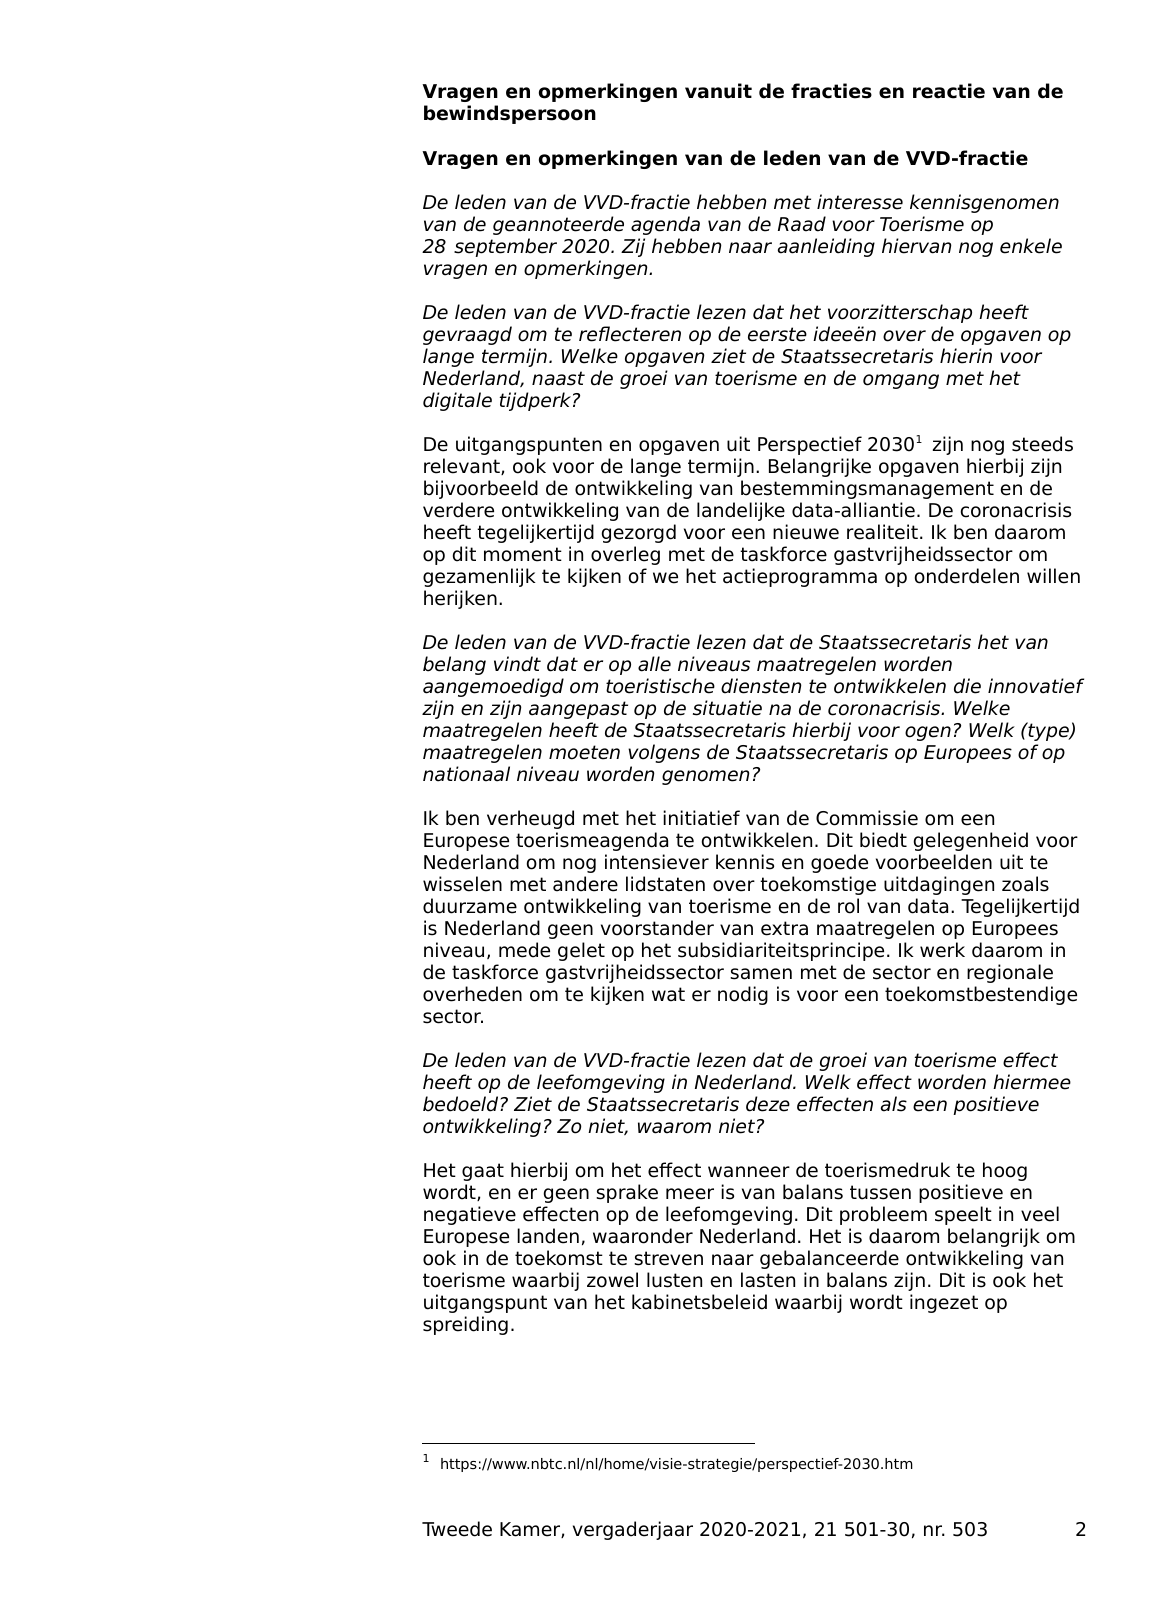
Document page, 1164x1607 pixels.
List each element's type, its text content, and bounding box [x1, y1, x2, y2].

text Het gaat hierbij om het effect wanneer de toerismedruk te hoog wordt, en er geen sprake meer is van balans tussen positieve en negatieve effecten op de leefomgeving. Dit probleem speelt in veel Europese landen, waaronder Nederland. Het is daarom belangrijk om ook in de toekomst te streven naar gebalanceerde ontwikkeling van toerisme waarbij zowel lusten en lasten in balans zijn. Dit is ook het uitgangspunt van het kabinetsbeleid waarbij wordt ingezet op spreiding. [422, 1160, 1087, 1336]
text De leden van de VVD-fractie lezen dat de groei van toerisme effect heeft op de leefomgeving in Nederland. Welk effect worden hiermee bedoeld? Ziet de Staatssecretaris deze effecten als een positieve ontwikkeling? Zo niet, waarom niet? [422, 1050, 1087, 1138]
subtitle Vragen en opmerkingen van de leden van de VVD-fractie [422, 147, 1087, 169]
text De leden van de VVD-fractie lezen dat de Staatssecretaris het van belang vindt dat er op alle niveaus maatregelen worden aangemoedigd om toeristische diensten te ontwikkelen die innovatief zijn en zijn aangepast op de situatie na de coronacrisis. Welke maatregelen heeft de Staatssecretaris hierbij voor ogen? Welk (type) maatregelen moeten volgens de Staatssecretaris op Europees of op nationaal niveau worden genomen? [422, 632, 1087, 786]
subtitle Vragen en opmerkingen vanuit de fracties en reactie van de bewindspersoon [422, 81, 1087, 125]
text https://www.nbtc.nl/nl/home/visie-strategie/perspectief-2030.htm [422, 1452, 1087, 1474]
text Ik ben verheugd met het initiatief van de Commissie om een Europese toerismeagenda te ontwikkelen. Dit biedt gelegenheid voor Nederland om nog intensiever kennis en goede voorbeelden uit te wisselen met andere lidstaten over toekomstige uitdagingen zoals duurzame ontwikkeling van toerisme en de rol van data. Tegelijkertijd is Nederland geen voorstander van extra maatregelen op Europees niveau, mede gelet op het subsidiariteitsprincipe. Ik werk daarom in de taskforce gastvrijheidssector samen met de sector en regionale overheden om te kijken wat er nodig is voor een toekomstbestendige sector. [422, 808, 1087, 1028]
text De leden van de VVD-fractie hebben met interesse kennisgenomen van de geannoteerde agenda van de Raad voor Toerisme op 28 september 2020. Zij hebben naar aanleiding hiervan nog enkele vragen en opmerkingen. [422, 192, 1087, 279]
text De leden van de VVD-fractie lezen dat het voorzitterschap heeft gevraagd om te reflecteren op de eerste ideeën over de opgaven op lange termijn. Welke opgaven ziet de Staatssecretaris hierin voor Nederland, naast de groei van toerisme en de omgang met het digitale tijdperk? [422, 302, 1087, 412]
text De uitgangspunten en opgaven uit Perspectief 2030 zijn nog steeds relevant, ook voor de lange termijn. Belangrijke opgaven hierbij zijn bijvoorbeeld de ontwikkeling van bestemmingsmanagement en de verdere ontwikkeling van de landelijke data-alliantie. De coronacrisis heeft tegelijkertijd gezorgd voor een nieuwe realiteit. Ik ben daarom op dit moment in overleg met de taskforce gastvrijheidssector om gezamenlijk te kijken of we het actieprogramma op onderdelen willen herijken. [422, 434, 1087, 609]
